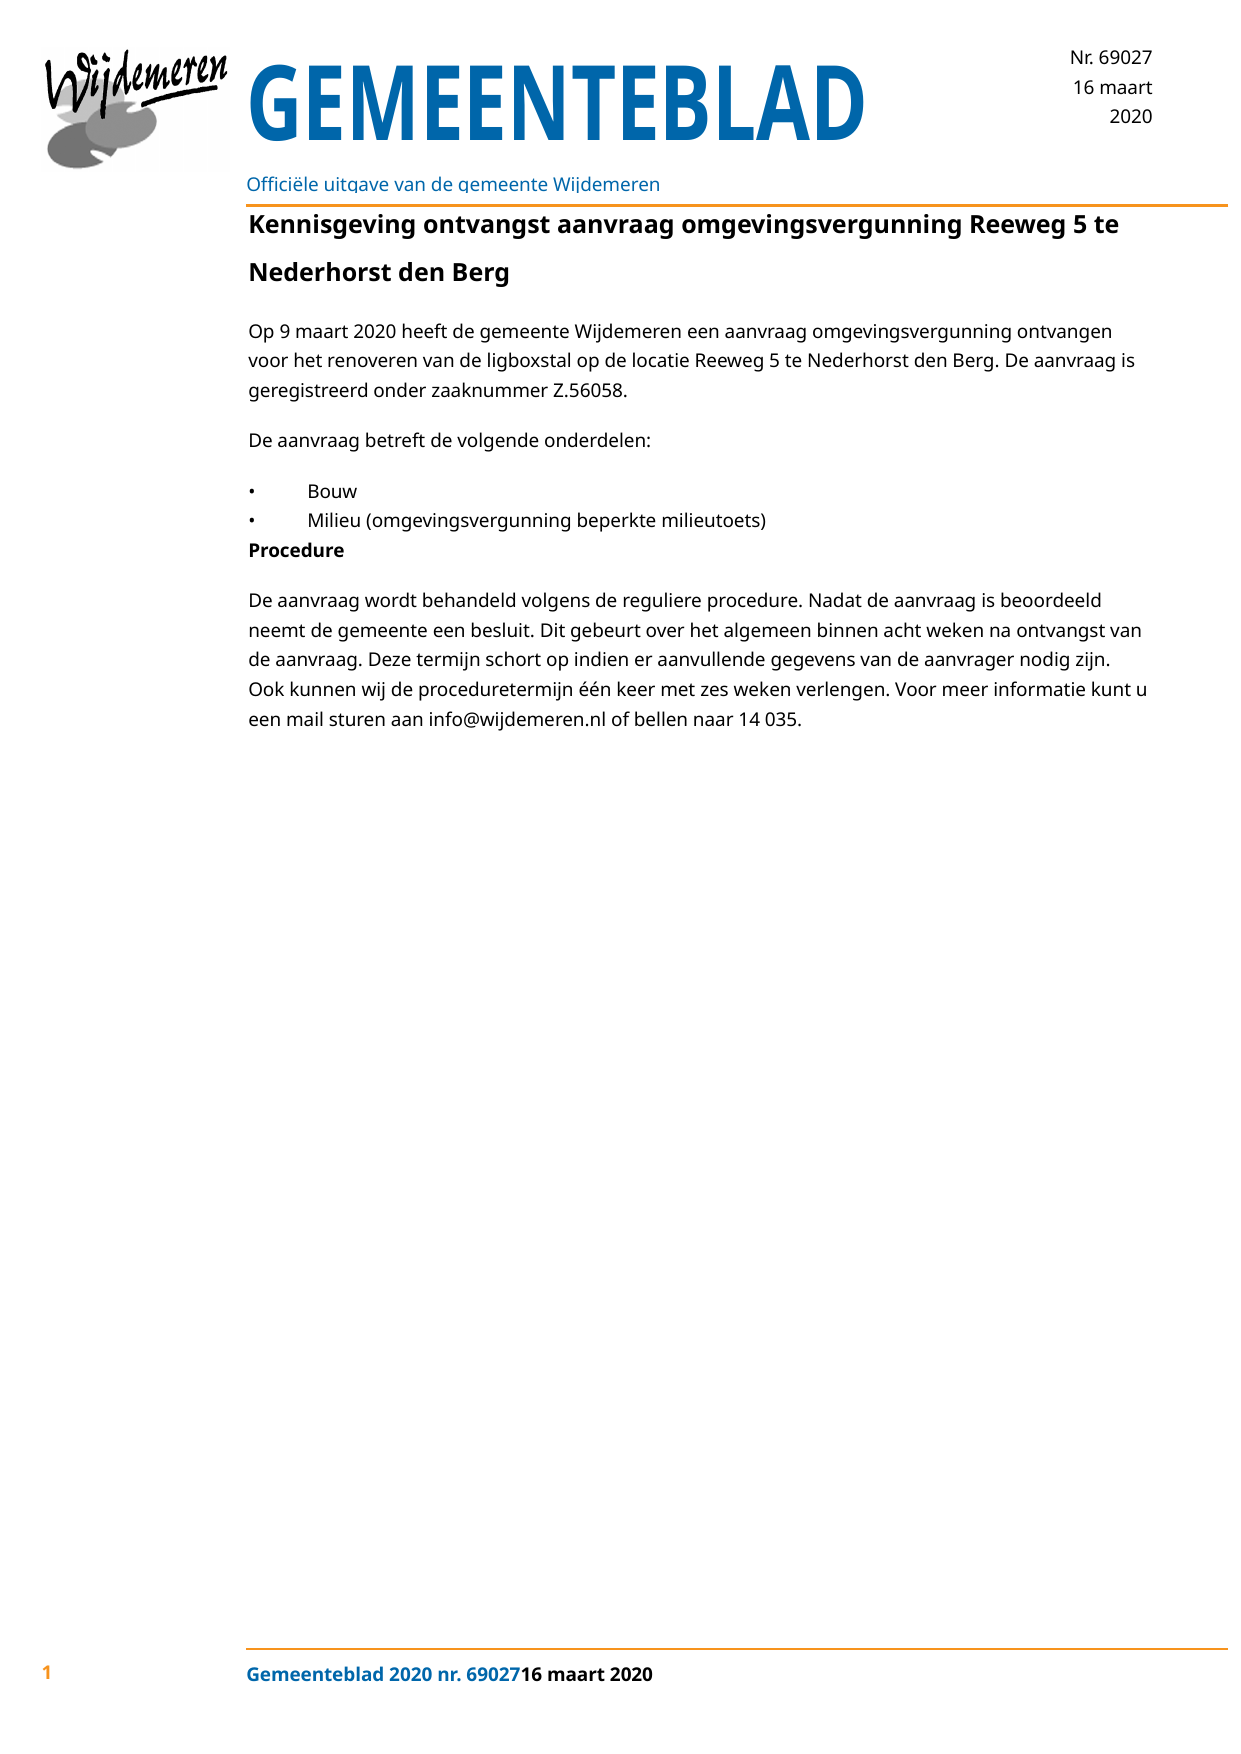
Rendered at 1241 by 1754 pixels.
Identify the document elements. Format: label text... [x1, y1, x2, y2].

list Milieu (omgevingsvergunning beperkte milieutoets) [248, 507, 1152, 533]
text Procedure [248, 537, 1152, 563]
list Bouw [248, 478, 1152, 504]
picture [41, 47, 231, 172]
text Kennisgeving ontvangst aanvraag omgevingsvergunning Reeweg 5 te Nederhorst den Berg [248, 207, 1152, 288]
text De aanvraag betreft de volgende onderdelen: [248, 427, 1152, 453]
text De aanvraag wordt behandeld volgens de reguliere procedure. Nadat de aanvraag is beoordeeld neemt de gemeente een besluit. Dit gebeurt over het algemeen binnen acht weken na ontvangst van de aanvraag. Deze termijn schort op indien er aanvullende gegevens van de aanvrager nodig zijn. Ook kunnen wij de proceduretermijn één keer met zes weken verlengen. Voor meer informatie kunt u een mail sturen aan info@wijdemeren.nl of bellen naar 14 035. [248, 587, 1152, 732]
text Op 9 maart 2020 heeft de gemeente Wijdemeren een aanvraag omgevingsvergunning ontvangen voor het renoveren van de ligboxstal op de locatie Reeweg 5 te Nederhorst den Berg. De aanvraag is geregistreerd onder zaaknummer Z.56058. [248, 318, 1152, 403]
